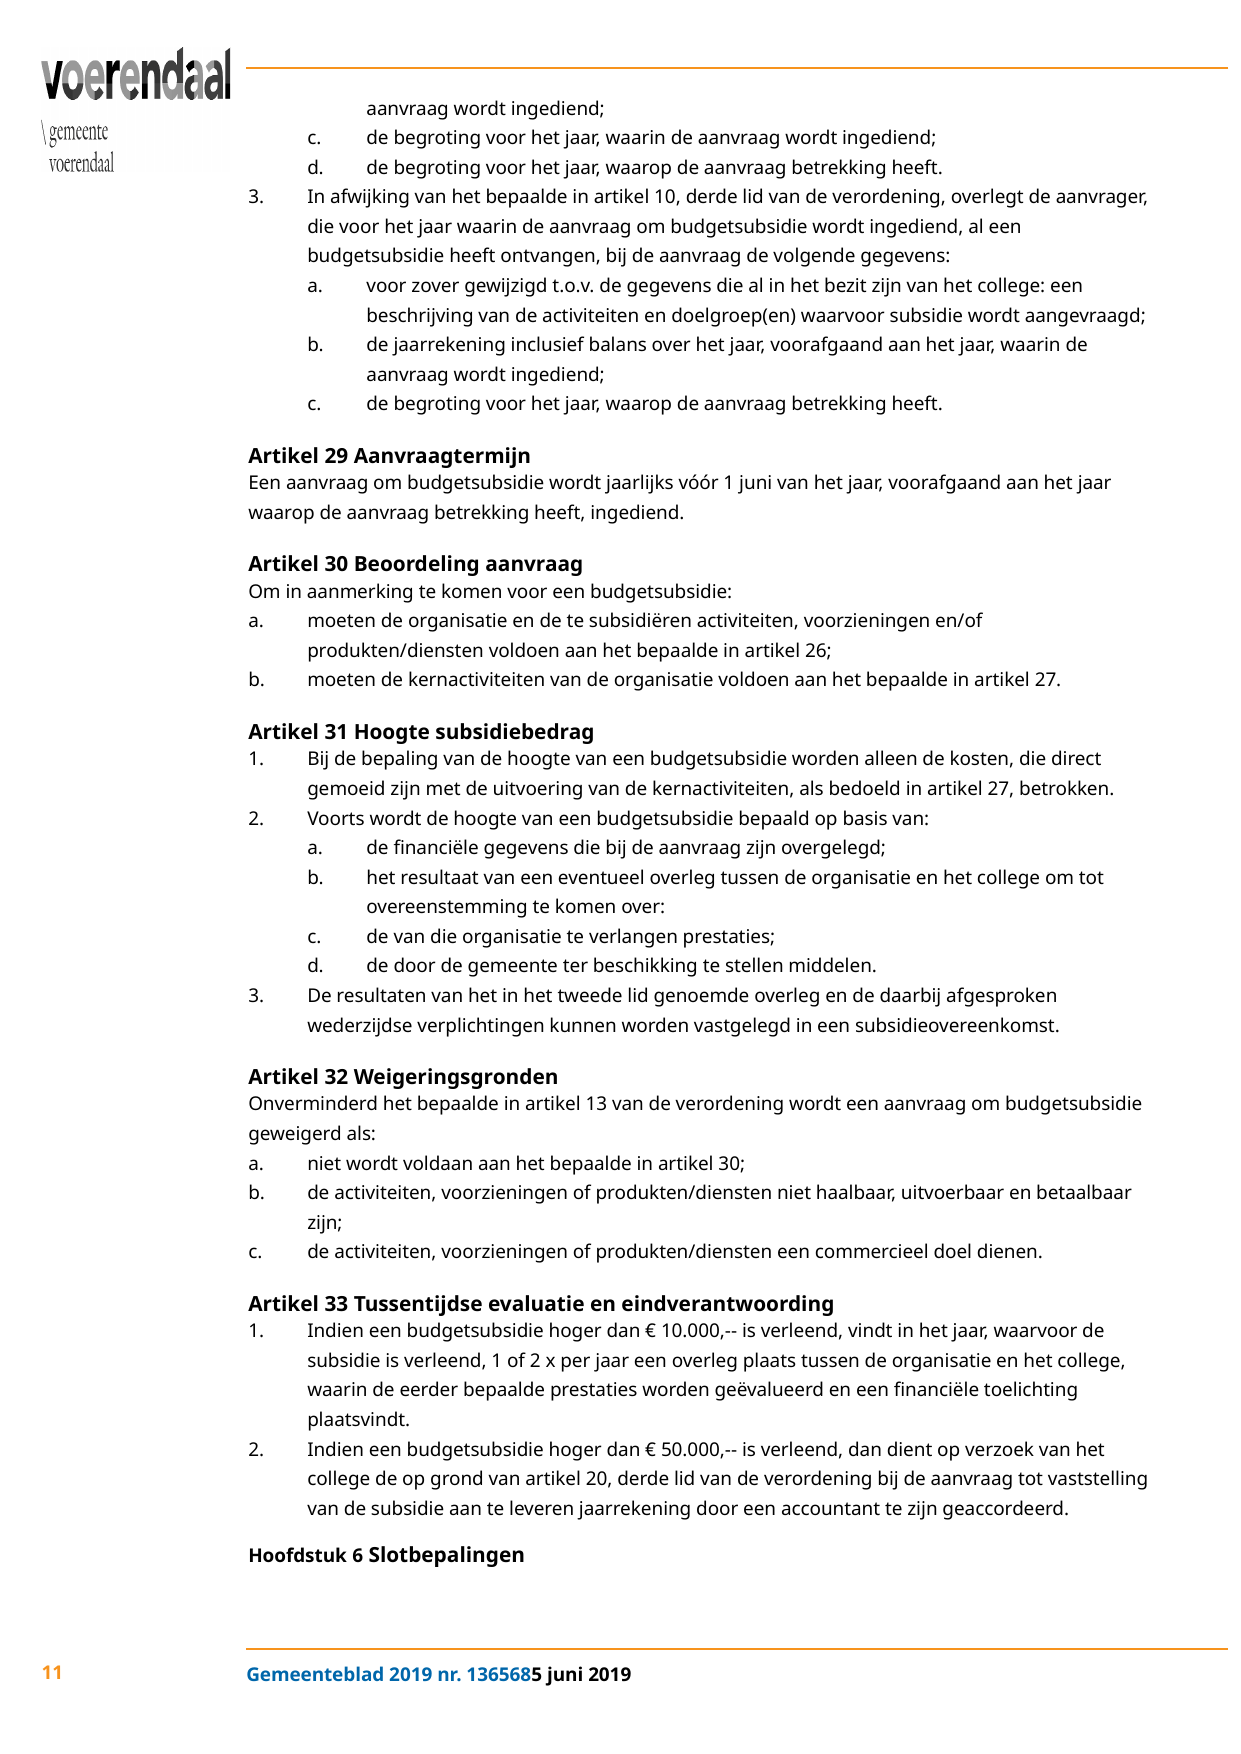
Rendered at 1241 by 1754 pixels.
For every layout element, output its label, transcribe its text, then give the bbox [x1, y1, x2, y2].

list De resultaten van het in het tweede lid genoemde overleg en de daarbij afgesproken wederzijdse verplichtingen kunnen worden vastgelegd in een subsidieovereenkomst. [248, 982, 1152, 1037]
list de van die organisatie te verlangen prestaties; [307, 923, 1152, 949]
list de activiteiten, voorzieningen of produkten/diensten een commercieel doel dienen. [248, 1238, 1152, 1264]
list aanvraag wordt ingediend; [307, 95, 1152, 121]
list de activiteiten, voorzieningen of produkten/diensten niet haalbaar, uitvoerbaar en betaalbaar zijn; [248, 1179, 1152, 1235]
list de begroting voor het jaar, waarin de aanvraag wordt ingediend; [307, 124, 1152, 150]
list het resultaat van een eventueel overleg tussen de organisatie en het college om tot overeenstemming te komen over: [307, 864, 1152, 919]
list Indien een budgetsubsidie hoger dan € 50.000,-- is verleend, dan dient op verzoek van het college de op grond van artikel 20, derde lid van de verordening bij de aanvraag tot vaststelling van de subsidie aan te leveren jaarrekening door een accountant te zijn geaccordeerd. [248, 1436, 1152, 1521]
list de financiële gegevens die bij de aanvraag zijn overgelegd; [307, 834, 1152, 860]
list Bij de bepaling van de hoogte van een budgetsubsidie worden alleen de kosten, die direct gemoeid zijn met de uitvoering van de kernactiviteiten, als bedoeld in artikel 27, betrokken. [248, 746, 1152, 801]
list voor zover gewijzigd t.o.v. de gegevens die al in het bezit zijn van het college: een beschrijving van de activiteiten en doelgroep(en) waarvoor subsidie wordt aangevraagd; [307, 272, 1152, 328]
text Artikel 31 Hoogte subsidiebedrag [248, 717, 1152, 746]
list de jaarrekening inclusief balans over het jaar, voorafgaand aan het jaar, waarin de aanvraag wordt ingediend; [307, 331, 1152, 387]
text Hoofdstuk 6 Slotbepalingen [248, 1541, 1152, 1569]
text Om in aanmerking te komen voor een budgetsubsidie: [248, 578, 1152, 604]
list In afwijking van het bepaalde in artikel 10, derde lid van de verordening, overlegt de aanvrager, die voor het jaar waarin de aanvraag om budgetsubsidie wordt ingediend, al een budgetsubsidie heeft ontvangen, bij de aanvraag de volgende gegevens: [248, 183, 1152, 268]
picture [41, 47, 231, 172]
list de door de gemeente ter beschikking te stellen middelen. [307, 953, 1152, 978]
text Onverminderd het bepaalde in artikel 13 van de verordening wordt een aanvraag om budgetsubsidie geweigerd als: [248, 1091, 1152, 1146]
list de begroting voor het jaar, waarop de aanvraag betrekking heeft. [307, 391, 1152, 416]
text Een aanvraag om budgetsubsidie wordt jaarlijks vóór 1 juni van het jaar, voorafgaand aan het jaar waarop de aanvraag betrekking heeft, ingediend. [248, 469, 1152, 525]
list de begroting voor het jaar, waarop de aanvraag betrekking heeft. [307, 154, 1152, 180]
text Artikel 33 Tussentijdse evaluatie en eindverantwoording [248, 1289, 1152, 1317]
list moeten de kernactiviteiten van de organisatie voldoen aan het bepaalde in artikel 27. [248, 667, 1152, 692]
text Artikel 30 Beoordeling aanvraag [248, 549, 1152, 578]
text Artikel 29 Aanvraagtermijn [248, 441, 1152, 469]
list niet wordt voldaan aan het bepaalde in artikel 30; [248, 1150, 1152, 1176]
list moeten de organisatie en de te subsidiëren activiteiten, voorzieningen en/of produkten/diensten voldoen aan het bepaalde in artikel 26; [248, 607, 1152, 663]
text Artikel 32 Weigeringsgronden [248, 1062, 1152, 1091]
list Voorts wordt de hoogte van een budgetsubsidie bepaald op basis van: [248, 805, 1152, 830]
list Indien een budgetsubsidie hoger dan € 10.000,-- is verleend, vindt in het jaar, waarvoor de subsidie is verleend, 1 of 2 x per jaar een overleg plaats tussen de organisatie en het college, waarin de eerder bepaalde prestaties worden geëvalueerd en een financiële toelichting plaatsvindt. [248, 1317, 1152, 1432]
